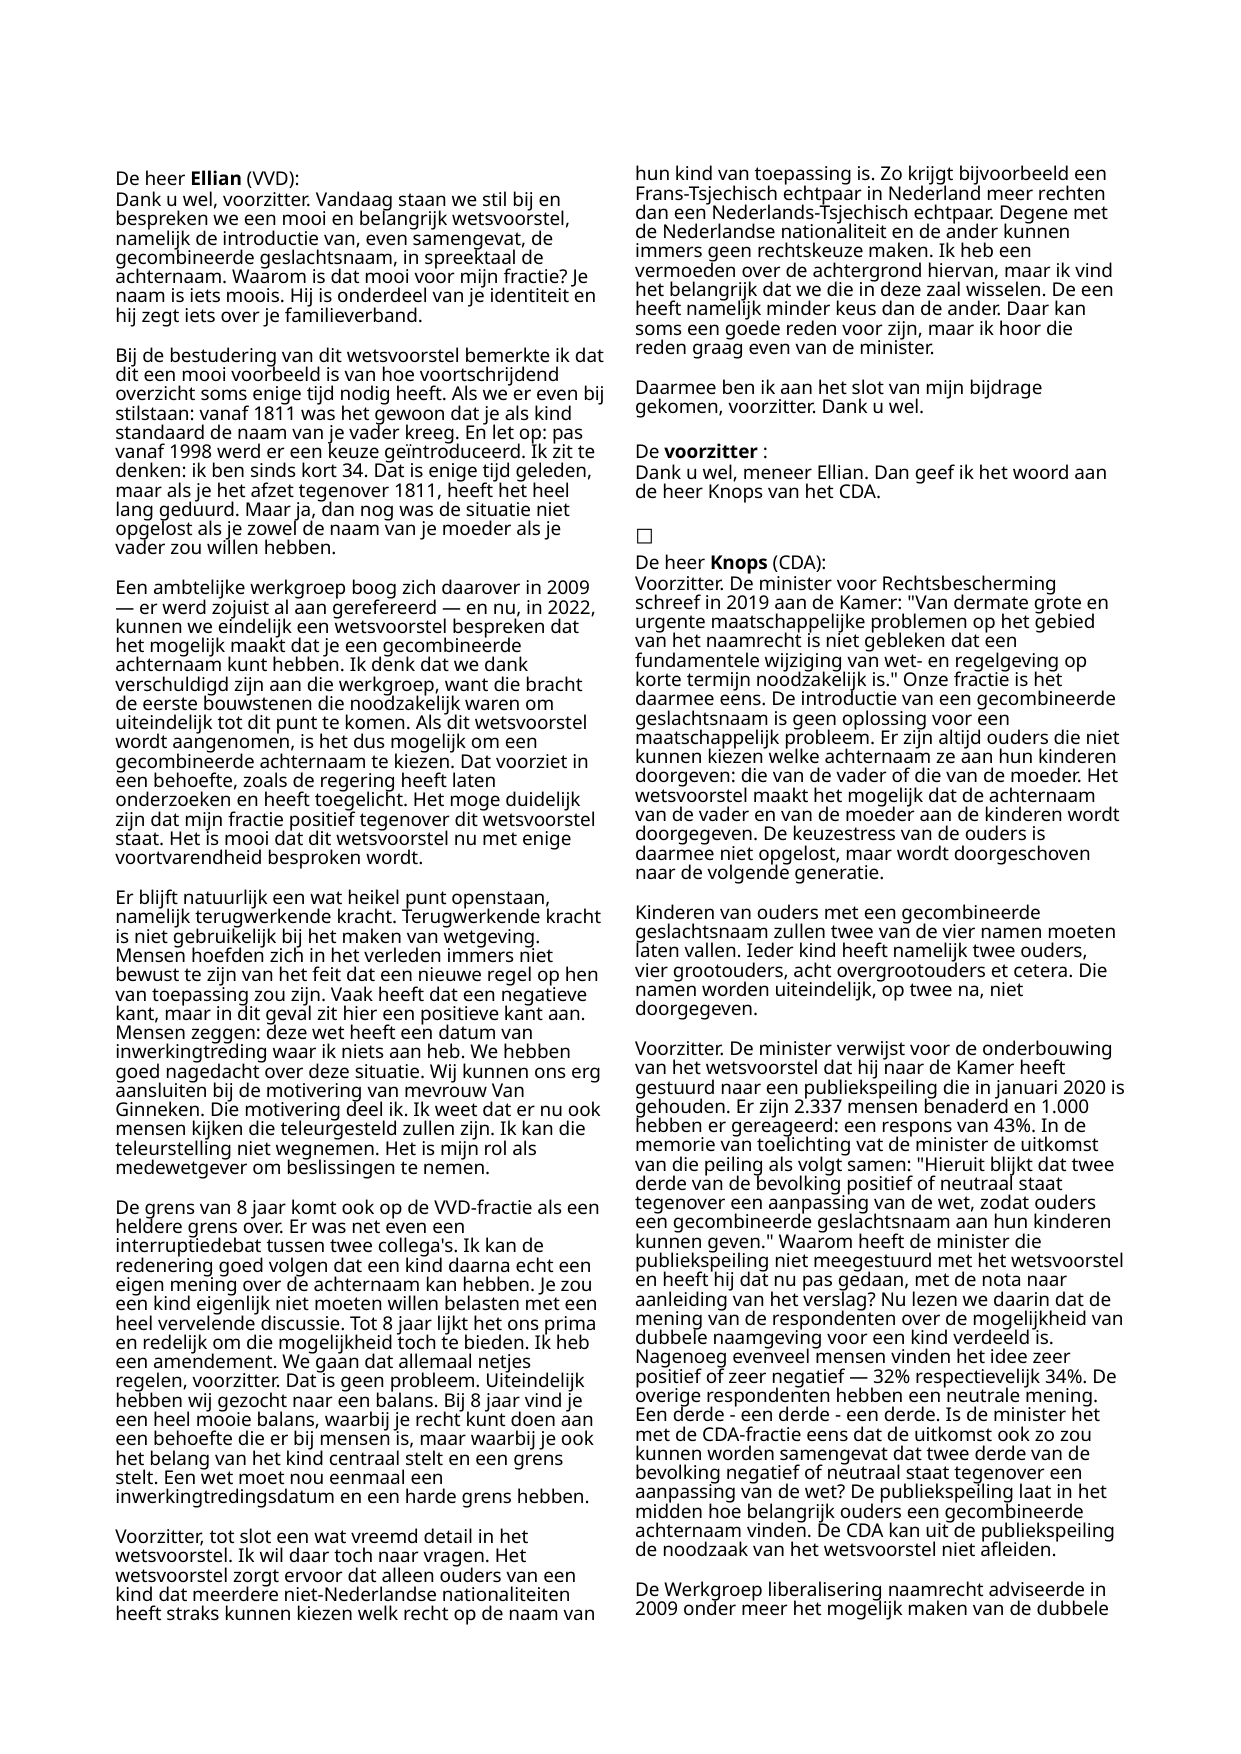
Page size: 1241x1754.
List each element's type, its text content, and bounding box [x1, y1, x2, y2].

text Voorzitter. De minister voor Rechtsbescherming schreef in 2019 aan de Kamer: "Van dermate grote en urgente maatschappelijke problemen op het gebied van het naamrecht is niet gebleken dat een fundamentele wijziging van wet- en regelgeving op korte termijn noodzakelijk is." Onze fractie is het daarmee eens. De introductie van een gecombineerde geslachtsnaam is geen oplossing voor een maatschappelijk probleem. Er zijn altijd ouders die niet kunnen kiezen welke achternaam ze aan hun kinderen doorgeven: die van de vader of die van de moeder. Het wetsvoorstel maakt het mogelijk dat de achternaam van de vader en van de moeder aan de kinderen wordt doorgegeven. De keuzestress van de ouders is daarmee niet opgelost, maar wordt doorgeschoven naar de volgende generatie. [635, 575, 1125, 883]
text Voorzitter, tot slot een wat vreemd detail in het wetsvoorstel. Ik wil daar toch naar vragen. Het wetsvoorstel zorgt ervoor dat alleen ouders van een kind dat meerdere niet-Nederlandse nationaliteiten heeft straks kunnen kiezen welk recht op de naam van [115, 1528, 605, 1624]
text Kinderen van ouders met een gecombineerde geslachtsnaam zullen twee van de vier namen moeten laten vallen. Ieder kind heeft namelijk twee ouders, vier grootouders, acht overgrootouders et cetera. Die namen worden uiteindelijk, op twee na, niet doorgegeven. [635, 904, 1125, 1019]
text De Werkgroep liberalisering naamrecht adviseerde in 2009 onder meer het mogelijk maken van de dubbele [635, 1581, 1125, 1620]
text De heer Ellian (VVD): [115, 165, 605, 191]
text Daarmee ben ik aan het slot van mijn bijdrage gekomen, voorzitter. Dank u wel. [635, 379, 1125, 417]
text hun kind van toepassing is. Zo krijgt bijvoorbeeld een Frans-Tsjechisch echtpaar in Nederland meer rechten dan een Nederlands-Tsjechisch echtpaar. Degene met de Nederlandse nationaliteit en de ander kunnen immers geen rechtskeuze maken. Ik heb een vermoeden over de achtergrond hiervan, maar ik vind het belangrijk dat we die in deze zaal wisselen. De een heeft namelijk minder keus dan de ander. Daar kan soms een goede reden voor zijn, maar ik hoor die reden graag even van de minister. [635, 165, 1125, 358]
text Een ambtelijke werkgroep boog zich daarover in 2009 — er werd zojuist al aan gerefereerd — en nu, in 2022, kunnen we eindelijk een wetsvoorstel bespreken dat het mogelijk maakt dat je een gecombineerde achternaam kunt hebben. Ik denk dat we dank verschuldigd zijn aan die werkgroep, want die bracht de eerste bouwstenen die noodzakelijk waren om uiteindelijk tot dit punt te komen. Als dit wetsvoorstel wordt aangenomen, is het dus mogelijk om een gecombineerde achternaam te kiezen. Dat voorziet in een behoefte, zoals de regering heeft laten onderzoeken en heeft toegelicht. Het moge duidelijk zijn dat mijn fractie positief tegenover dit wetsvoorstel staat. Het is mooi dat dit wetsvoorstel nu met enige voortvarendheid besproken wordt. [115, 579, 605, 868]
text Dank u wel, meneer Ellian. Dan geef ik het woord aan de heer Knops van het CDA. [635, 464, 1125, 502]
text De heer Knops (CDA): [635, 549, 1125, 575]
text Voorzitter. De minister verwijst voor de onderbouwing van het wetsvoorstel dat hij naar de Kamer heeft gestuurd naar een publiekspeiling die in januari 2020 is gehouden. Er zijn 2.337 mensen benaderd en 1.000 hebben er gereageerd: een respons van 43%. In de memorie van toelichting vat de minister de uitkomst van die peiling als volgt samen: "Hieruit blijkt dat twee derde van de bevolking positief of neutraal staat tegenover een aanpassing van de wet, zodat ouders een gecombineerde geslachtsnaam aan hun kinderen kunnen geven." Waarom heeft de minister die publiekspeiling niet meegestuurd met het wetsvoorstel en heeft hij dat nu pas gedaan, met de nota naar aanleiding van het verslag? Nu lezen we daarin dat de mening van de respondenten over de mogelijkheid van dubbele naamgeving voor een kind verdeeld is. Nagenoeg evenveel mensen vinden het idee zeer positief of zeer negatief — 32% respectievelijk 34%. De overige respondenten hebben een neutrale mening. Een derde - een derde - een derde. Is de minister het met de CDA-fractie eens dat de uitkomst ook zo zou kunnen worden samengevat dat twee derde van de bevolking negatief of neutraal staat tegenover een aanpassing van de wet? De publiekspeiling laat in het midden hoe belangrijk ouders een gecombineerde achternaam vinden. De CDA kan uit de publiekspeiling de noodzaak van het wetsvoorstel niet afleiden. [635, 1040, 1125, 1560]
text De grens van 8 jaar komt ook op de VVD-fractie als een heldere grens over. Er was net even een interruptiedebat tussen twee collega's. Ik kan de redenering goed volgen dat een kind daarna echt een eigen mening over de achternaam kan hebben. Je zou een kind eigenlijk niet moeten willen belasten met een heel vervelende discussie. Tot 8 jaar lijkt het ons prima en redelijk om die mogelijkheid toch te bieden. Ik heb een amendement. We gaan dat allemaal netjes regelen, voorzitter. Dat is geen probleem. Uiteindelijk hebben wij gezocht naar een balans. Bij 8 jaar vind je een heel mooie balans, waarbij je recht kunt doen aan een behoefte die er bij mensen is, maar waarbij je ook het belang van het kind centraal stelt en een grens stelt. Een wet moet nou eenmaal een inwerkingtredingsdatum en een harde grens hebben. [115, 1199, 605, 1507]
text Dank u wel, voorzitter. Vandaag staan we stil bij en bespreken we een mooi en belangrijk wetsvoorstel, namelijk de introductie van, even samengevat, de gecombineerde geslachtsnaam, in spreektaal de achternaam. Waarom is dat mooi voor mijn fractie? Je naam is iets moois. Hij is onderdeel van je identiteit en hij zegt iets over je familieverband. [115, 191, 605, 326]
text Er blijft natuurlijk een wat heikel punt openstaan, namelijk terugwerkende kracht. Terugwerkende kracht is niet gebruikelijk bij het maken van wetgeving. Mensen hoefden zich in het verleden immers niet bewust te zijn van het feit dat een nieuwe regel op hen van toepassing zou zijn. Vaak heeft dat een negatieve kant, maar in dit geval zit hier een positieve kant aan. Mensen zeggen: deze wet heeft een datum van inwerkingtreding waar ik niets aan heb. We hebben goed nagedacht over deze situatie. Wij kunnen ons erg aansluiten bij de motivering van mevrouw Van Ginneken. Die motivering deel ik. Ik weet dat er nu ook mensen kijken die teleurgesteld zullen zijn. Ik kan die teleurstelling niet wegnemen. Het is mijn rol als medewetgever om beslissingen te nemen. [115, 889, 605, 1178]
text ⬜ [635, 523, 1125, 549]
text De voorzitter : [635, 438, 1125, 464]
text Bij de bestudering van dit wetsvoorstel bemerkte ik dat dit een mooi voorbeeld is van hoe voortschrijdend overzicht soms enige tijd nodig heeft. Als we er even bij stilstaan: vanaf 1811 was het gewoon dat je als kind standaard de naam van je vader kreeg. En let op: pas vanaf 1998 werd er een keuze geïntroduceerd. Ik zit te denken: ik ben sinds kort 34. Dat is enige tijd geleden, maar als je het afzet tegenover 1811, heeft het heel lang geduurd. Maar ja, dan nog was de situatie niet opgelost als je zowel de naam van je moeder als je vader zou willen hebben. [115, 347, 605, 559]
